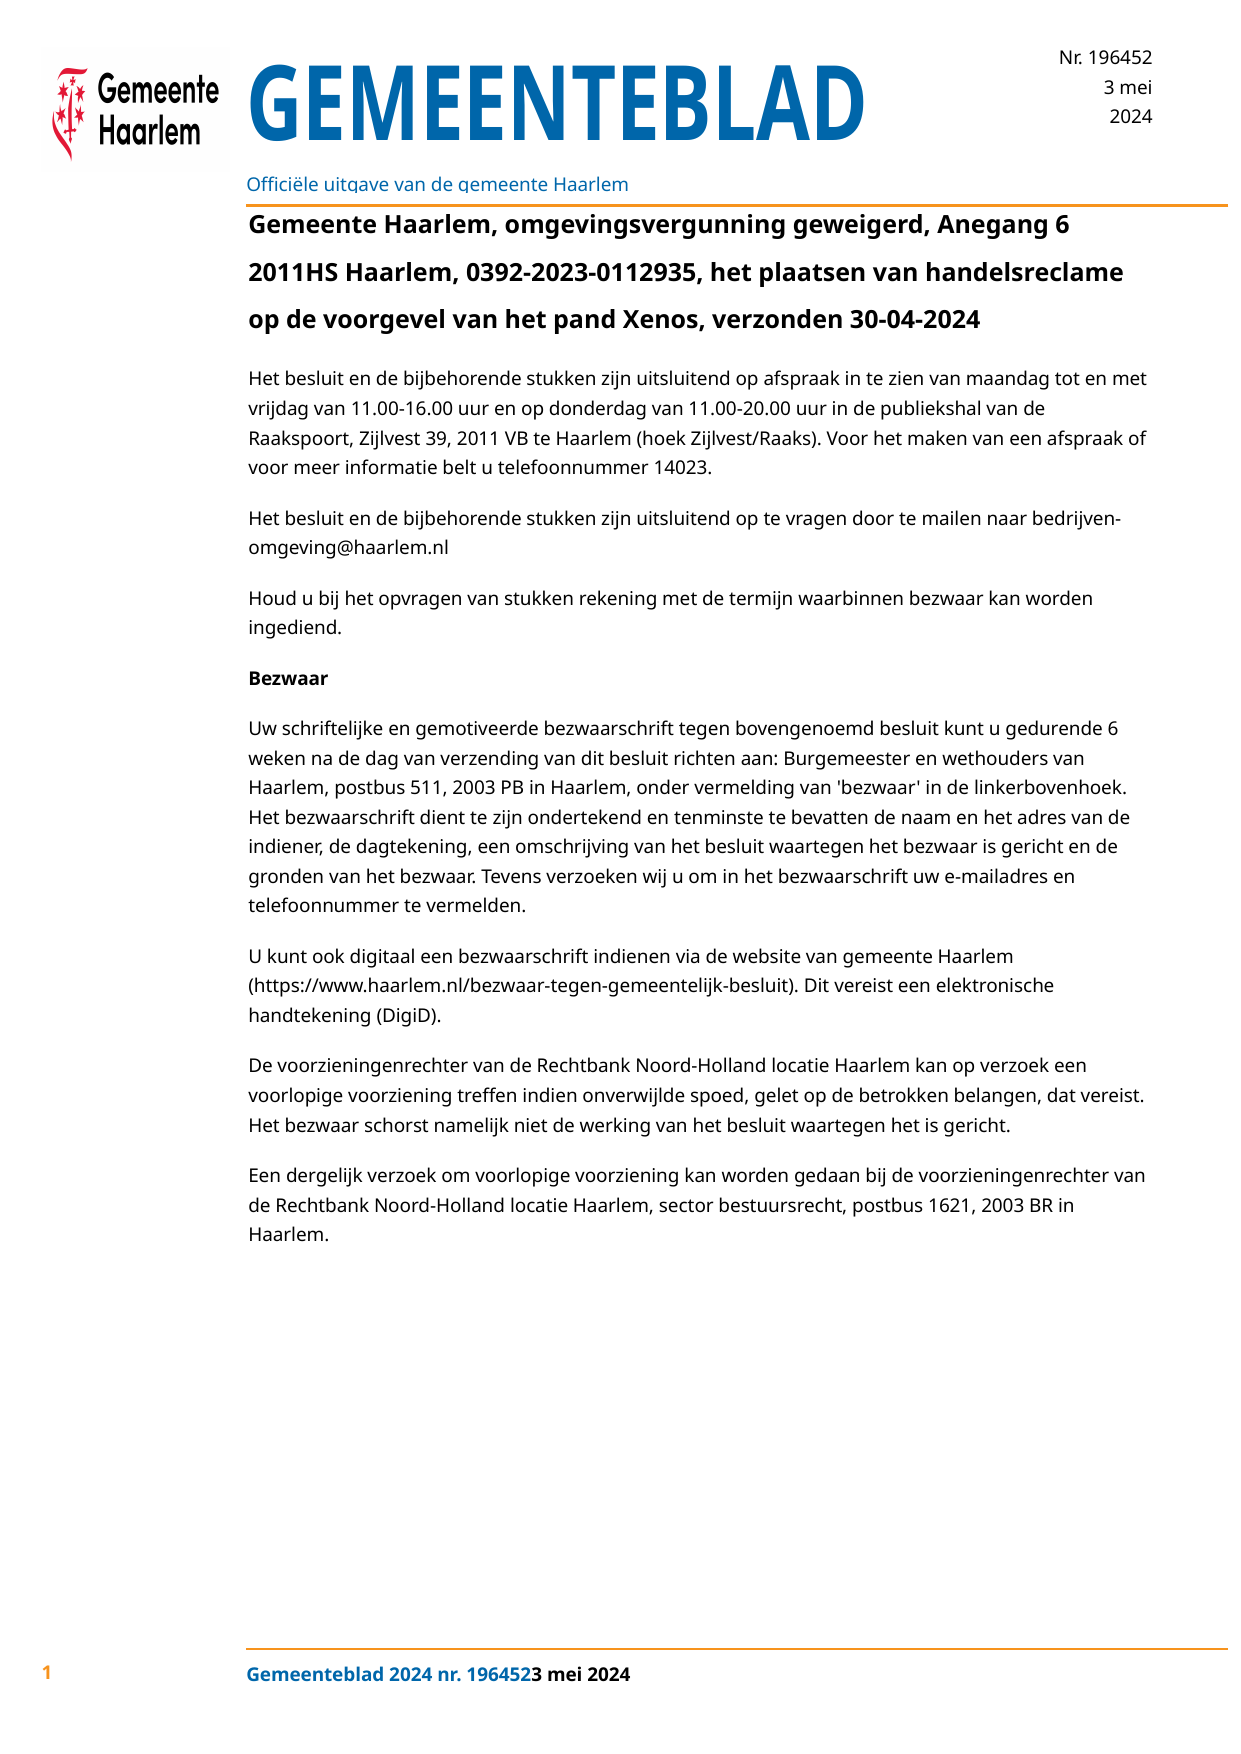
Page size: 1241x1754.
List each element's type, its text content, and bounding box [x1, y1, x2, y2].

text Uw schriftelijke en gemotiveerde bezwaarschrift tegen bovengenoemd besluit kunt u gedurende 6 weken na de dag van verzending van dit besluit richten aan: Burgemeester en wethouders van Haarlem, postbus 511, 2003 PB in Haarlem, onder vermelding van 'bezwaar' in de linkerbovenhoek. Het bezwaarschrift dient te zijn ondertekend en tenminste te bevatten de naam en het adres van de indiener, de dagtekening, een omschrijving van het besluit waartegen het bezwaar is gericht en de gronden van het bezwaar. Tevens verzoeken wij u om in het bezwaarschrift uw e-mailadres en telefoonnummer te vermelden. [248, 715, 1152, 918]
text De voorzieningenrechter van de Rechtbank Noord-Holland locatie Haarlem kan op verzoek een voorlopige voorziening treffen indien onverwijlde spoed, gelet op de betrokken belangen, dat vereist. Het bezwaar schorst namelijk niet de werking van het besluit waartegen het is gericht. [248, 1053, 1152, 1137]
text U kunt ook digitaal een bezwaarschrift indienen via de website van gemeente Haarlem (https://www.haarlem.nl/bezwaar-tegen-gemeentelijk-besluit). Dit vereist een elektronische handtekening (DigiD). [248, 943, 1152, 1028]
picture [41, 47, 231, 172]
text Houd u bij het opvragen van stukken rekening met de termijn waarbinnen bezwaar kan worden ingediend. [248, 585, 1152, 640]
text Gemeente Haarlem, omgevingsvergunning geweigerd, Anegang 6 2011HS Haarlem, 0392-2023-0112935, het plaatsen van handelsreclame op de voorgevel van het pand Xenos, verzonden 30-04-2024 [248, 207, 1152, 336]
text Het besluit en de bijbehorende stukken zijn uitsluitend op afspraak in te zien van maandag tot en met vrijdag van 11.00-16.00 uur en op donderdag van 11.00-20.00 uur in de publiekshal van de Raakspoort, Zijlvest 39, 2011 VB te Haarlem (hoek Zijlvest/Raaks). Voor het maken van een afspraak of voor meer informatie belt u telefoonnummer 14023. [248, 366, 1152, 480]
text Het besluit en de bijbehorende stukken zijn uitsluitend op te vragen door te mailen naar bedrijven-omgeving@haarlem.nl [248, 505, 1152, 560]
text Een dergelijk verzoek om voorlopige voorziening kan worden gedaan bij de voorzieningenrechter van de Rechtbank Noord-Holland locatie Haarlem, sector bestuursrecht, postbus 1621, 2003 BR in Haarlem. [248, 1162, 1152, 1247]
text Bezwaar [248, 665, 1152, 690]
